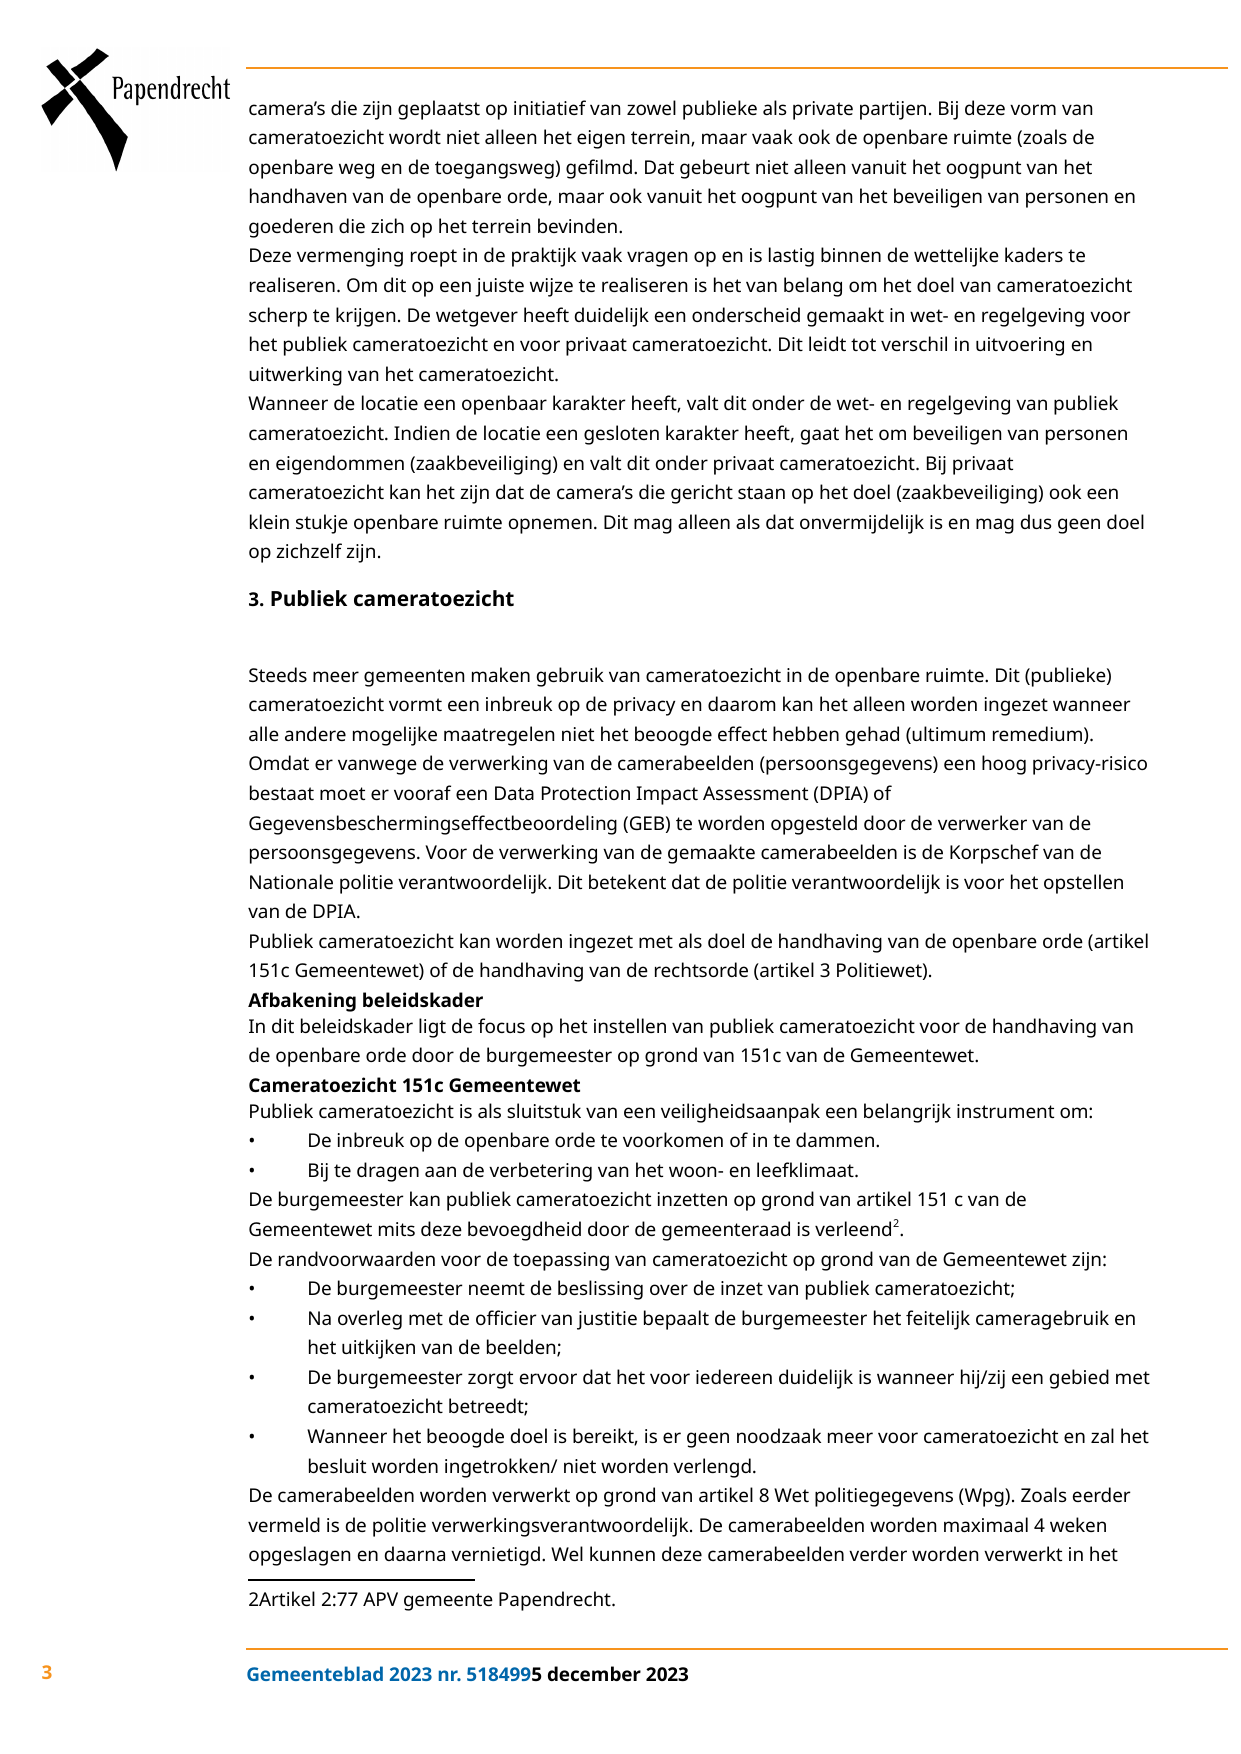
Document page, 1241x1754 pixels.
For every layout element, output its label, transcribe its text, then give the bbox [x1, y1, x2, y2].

text De randvoorwaarden voor de toepassing van cameratoezicht op grond van de Gemeentewet zijn: [248, 1246, 1152, 1272]
list Na overleg met de officier van justitie bepaalt de burgemeester het feitelijk cameragebruik en het uitkijken van de beelden; [248, 1305, 1152, 1360]
text Omdat er vanwege de verwerking van de camerabeelden (persoonsgegevens) een hoog privacy-risico bestaat moet er vooraf een Data Protection Impact Assessment (DPIA) of Gegevensbeschermingseffectbeoordeling (GEB) te worden opgesteld door de verwerker van de persoonsgegevens. Voor de verwerking van de gemaakte camerabeelden is de Korpschef van de Nationale politie verantwoordelijk. Dit betekent dat de politie verantwoordelijk is voor het opstellen van de DPIA. [248, 751, 1152, 924]
text De burgemeester kan publiek cameratoezicht inzetten op grond van artikel 151 c van de Gemeentewet mits deze bevoegdheid door de gemeenteraad is verleend. [248, 1187, 1152, 1242]
list Bij te dragen aan de verbetering van het woon- en leefklimaat. [248, 1157, 1152, 1183]
text In dit beleidskader ligt de focus op het instellen van publiek cameratoezicht voor de handhaving van de openbare orde door de burgemeester op grond van 151c van de Gemeentewet. [248, 1013, 1152, 1068]
text camera’s die zijn geplaatst op initiatief van zowel publieke als private partijen. Bij deze vorm van cameratoezicht wordt niet alleen het eigen terrein, maar vaak ook de openbare ruimte (zoals de openbare weg en de toegangsweg) gefilmd. Dat gebeurt niet alleen vanuit het oogpunt van het handhaven van de openbare orde, maar ook vanuit het oogpunt van het beveiligen van personen en goederen die zich op het terrein bevinden. [248, 95, 1152, 239]
text Deze vermenging roept in de praktijk vaak vragen op en is lastig binnen de wettelijke kaders te realiseren. Om dit op een juiste wijze te realiseren is het van belang om het doel van cameratoezicht scherp te krijgen. De wetgever heeft duidelijk een onderscheid gemaakt in wet- en regelgeving voor het publiek cameratoezicht en voor privaat cameratoezicht. Dit leidt tot verschil in uitvoering en uitwerking van het cameratoezicht. [248, 243, 1152, 387]
text De camerabeelden worden verwerkt op grond van artikel 8 Wet politiegegevens (Wpg). Zoals eerder vermeld is de politie verwerkingsverantwoordelijk. De camerabeelden worden maximaal 4 weken opgeslagen en daarna vernietigd. Wel kunnen deze camerabeelden verder worden verwerkt in het [248, 1482, 1152, 1567]
text Artikel 2:77 APV gemeente Papendrecht. [248, 1586, 1152, 1612]
text 3. Publiek cameratoezicht [248, 584, 1152, 613]
text Publiek cameratoezicht kan worden ingezet met als doel de handhaving van de openbare orde (artikel 151c Gemeentewet) of de handhaving van de rechtsorde (artikel 3 Politiewet). [248, 928, 1152, 983]
text Publiek cameratoezicht is als sluitstuk van een veiligheidsaanpak een belangrijk instrument om: [248, 1098, 1152, 1124]
list De burgemeester neemt de beslissing over de inzet van publiek cameratoezicht; [248, 1275, 1152, 1301]
text Steeds meer gemeenten maken gebruik van cameratoezicht in de openbare ruimte. Dit (publieke) cameratoezicht vormt een inbreuk op de privacy en daarom kan het alleen worden ingezet wanneer alle andere mogelijke maatregelen niet het beoogde effect hebben gehad (ultimum remedium). [248, 662, 1152, 747]
text Afbakening beleidskader [248, 987, 1152, 1013]
list Wanneer het beoogde doel is bereikt, is er geen noodzaak meer voor cameratoezicht en zal het besluit worden ingetrokken/ niet worden verlengd. [248, 1423, 1152, 1479]
list De burgemeester zorgt ervoor dat het voor iedereen duidelijk is wanneer hij/zij een gebied met cameratoezicht betreedt; [248, 1364, 1152, 1419]
text Cameratoezicht 151c Gemeentewet [248, 1072, 1152, 1098]
text Wanneer de locatie een openbaar karakter heeft, valt dit onder de wet- en regelgeving van publiek cameratoezicht. Indien de locatie een gesloten karakter heeft, gaat het om beveiligen van personen en eigendommen (zaakbeveiliging) en valt dit onder privaat cameratoezicht. Bij privaat cameratoezicht kan het zijn dat de camera’s die gericht staan op het doel (zaakbeveiliging) ook een klein stukje openbare ruimte opnemen. Dit mag alleen als dat onvermijdelijk is en mag dus geen doel op zichzelf zijn. [248, 391, 1152, 564]
list De inbreuk op de openbare orde te voorkomen of in te dammen. [248, 1127, 1152, 1153]
picture [41, 47, 231, 172]
